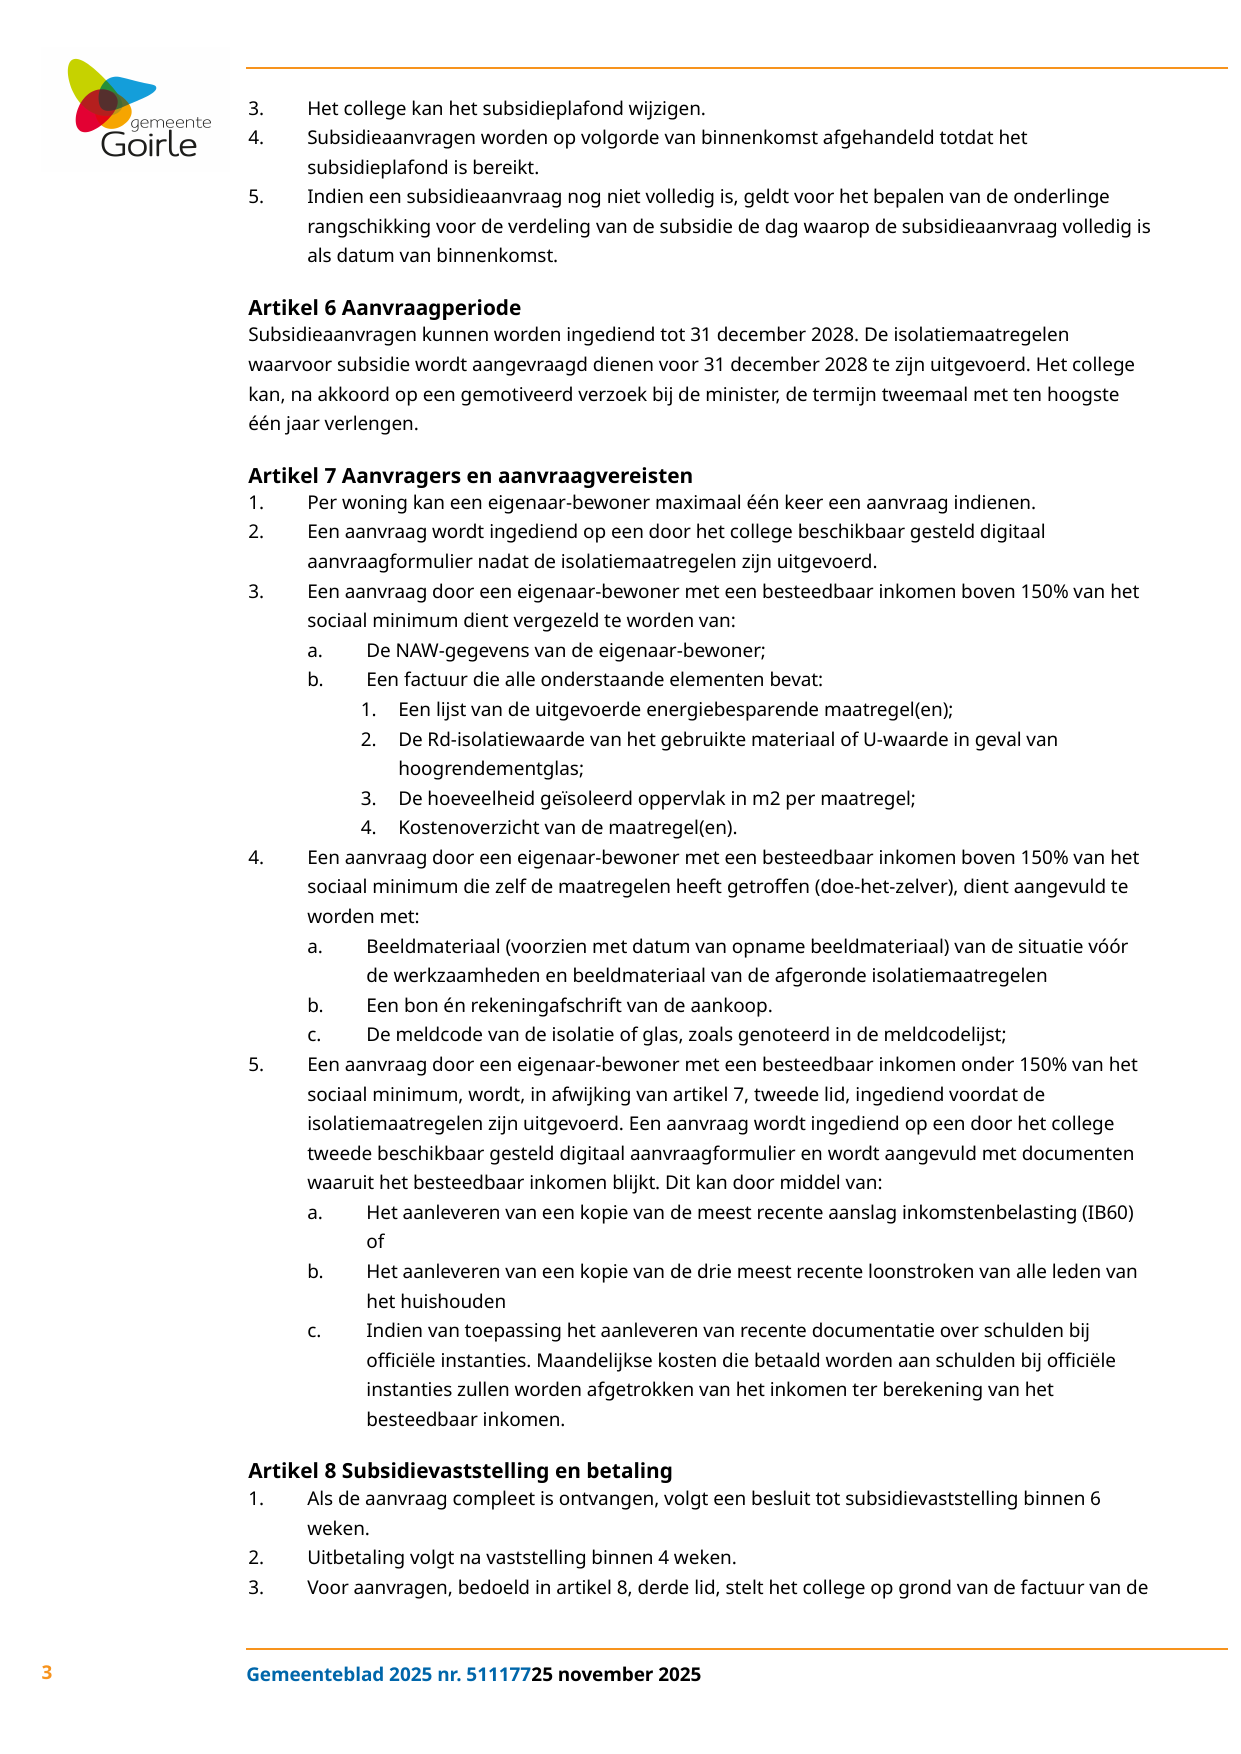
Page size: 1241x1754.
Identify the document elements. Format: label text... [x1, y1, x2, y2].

list Een aanvraag door een eigenaar-bewoner met een besteedbaar inkomen boven 150% van het sociaal minimum die zelf de maatregelen heeft getroffen (doe-het-zelver), dient aangevuld te worden met: [248, 844, 1152, 929]
list Per woning kan een eigenaar-bewoner maximaal één keer een aanvraag indienen. [248, 489, 1152, 515]
list Indien een subsidieaanvraag nog niet volledig is, geldt voor het bepalen van de onderlinge rangschikking voor de verdeling van de subsidie de dag waarop de subsidieaanvraag volledig is als datum van binnenkomst. [248, 183, 1152, 268]
list Uitbetaling volgt na vaststelling binnen 4 weken. [248, 1544, 1152, 1570]
text Subsidieaanvragen kunnen worden ingediend tot 31 december 2028. De isolatiemaatregelen waarvoor subsidie wordt aangevraagd dienen voor 31 december 2028 te zijn uitgevoerd. Het college kan, na akkoord op een gemotiveerd verzoek bij de minister, de termijn tweemaal met ten hoogste één jaar verlengen. [248, 322, 1152, 436]
list Als de aanvraag compleet is ontvangen, volgt een besluit tot subsidievaststelling binnen 6 weken. [248, 1485, 1152, 1540]
list De NAW-gegevens van de eigenaar-bewoner; [307, 637, 1152, 663]
list Het aanleveren van een kopie van de meest recente aanslag inkomstenbelasting (IB60) of [307, 1199, 1152, 1254]
list Een aanvraag door een eigenaar-bewoner met een besteedbaar inkomen onder 150% van het sociaal minimum, wordt, in afwijking van artikel 7, tweede lid, ingediend voordat de isolatiemaatregelen zijn uitgevoerd. Een aanvraag wordt ingediend op een door het college tweede beschikbaar gesteld digitaal aanvraagformulier en wordt aangevuld met documenten waaruit het besteedbaar inkomen blijkt. Dit kan door middel van: [248, 1051, 1152, 1195]
list Beeldmateriaal (voorzien met datum van opname beeldmateriaal) van de situatie vóór de werkzaamheden en beeldmateriaal van de afgeronde isolatiemaatregelen [307, 933, 1152, 988]
list Een aanvraag door een eigenaar-bewoner met een besteedbaar inkomen boven 150% van het sociaal minimum dient vergezeld te worden van: [248, 578, 1152, 633]
text Artikel 8 Subsidievaststelling en betaling [248, 1457, 1152, 1485]
list De Rd-isolatiewaarde van het gebruikte materiaal of U-waarde in geval van hoogrendementglas; [361, 726, 1152, 781]
text Artikel 7 Aanvragers en aanvraagvereisten [248, 461, 1152, 489]
list Een factuur die alle onderstaande elementen bevat: [307, 667, 1152, 692]
list Het aanleveren van een kopie van de drie meest recente loonstroken van alle leden van het huishouden [307, 1258, 1152, 1314]
list Voor aanvragen, bedoeld in artikel 8, derde lid, stelt het college op grond van de factuur van de [248, 1574, 1152, 1599]
list Een lijst van de uitgevoerde energiebesparende maatregel(en); [361, 696, 1152, 722]
list Subsidieaanvragen worden op volgorde van binnenkomst afgehandeld totdat het subsidieplafond is bereikt. [248, 124, 1152, 180]
list De meldcode van de isolatie of glas, zoals genoteerd in de meldcodelijst; [307, 1022, 1152, 1047]
text Artikel 6 Aanvraagperiode [248, 293, 1152, 322]
list Een bon én rekeningafschrift van de aankoop. [307, 992, 1152, 1018]
list Een aanvraag wordt ingediend op een door het college beschikbaar gesteld digitaal aanvraagformulier nadat de isolatiemaatregelen zijn uitgevoerd. [248, 519, 1152, 574]
list Indien van toepassing het aanleveren van recente documentatie over schulden bij officiële instanties. Maandelijkse kosten die betaald worden aan schulden bij officiële instanties zullen worden afgetrokken van het inkomen ter berekening van het besteedbaar inkomen. [307, 1317, 1152, 1432]
list Kostenoverzicht van de maatregel(en). [361, 814, 1152, 840]
picture [41, 47, 231, 172]
list Het college kan het subsidieplafond wijzigen. [248, 95, 1152, 121]
list De hoeveelheid geïsoleerd oppervlak in m2 per maatregel; [361, 785, 1152, 811]
